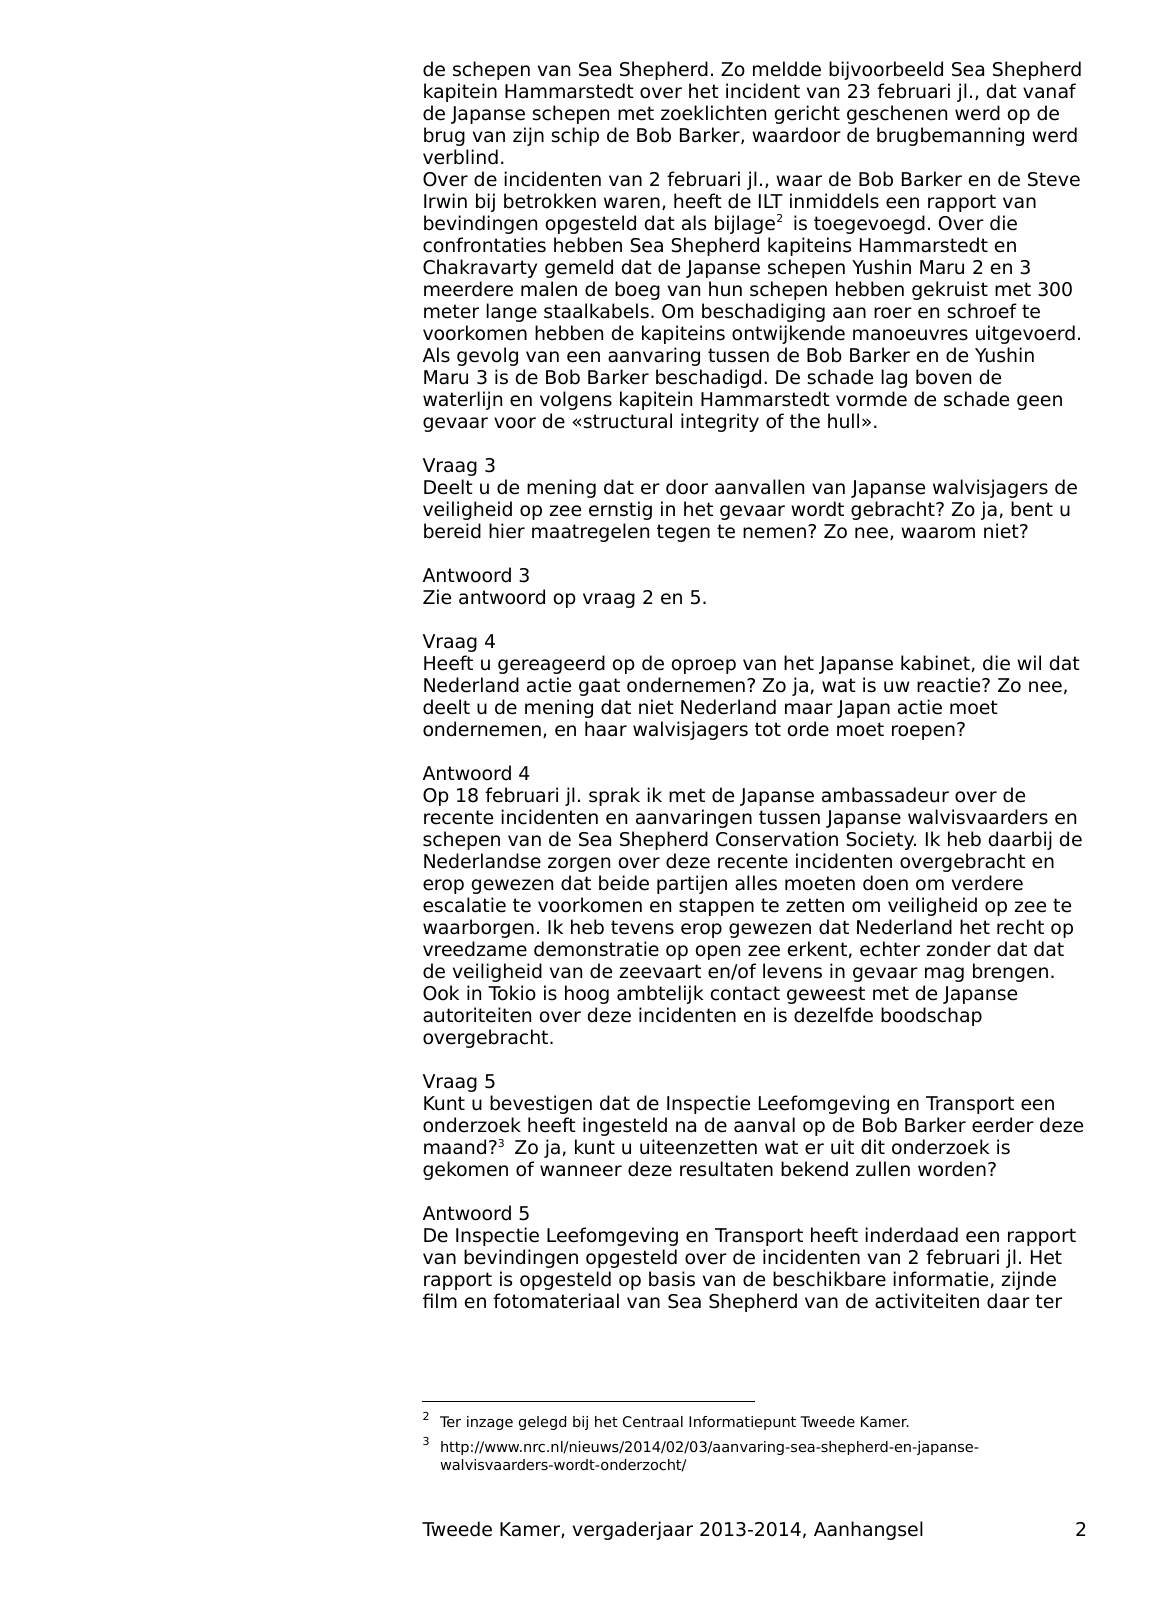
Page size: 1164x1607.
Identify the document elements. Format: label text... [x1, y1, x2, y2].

text Vraag 5 [422, 1071, 1087, 1093]
text Ter inzage gelegd bij het Centraal Informatiepunt Tweede Kamer. [422, 1410, 1087, 1432]
text de schepen van Sea Shepherd. Zo meldde bijvoorbeeld Sea Shepherd kapitein Hammarstedt over het incident van 23 februari jl., dat vanaf de Japanse schepen met zoeklichten gericht geschenen werd op de brug van zijn schip de Bob Barker, waardoor de brugbemanning werd verblind. [422, 59, 1087, 169]
text Deelt u de mening dat er door aanvallen van Japanse walvisjagers de veiligheid op zee ernstig in het gevaar wordt gebracht? Zo ja, bent u bereid hier maatregelen tegen te nemen? Zo nee, waarom niet? [422, 477, 1087, 543]
text Vraag 4 [422, 631, 1087, 653]
text Heeft u gereageerd op de oproep van het Japanse kabinet, die wil dat Nederland actie gaat ondernemen? Zo ja, wat is uw reactie? Zo nee, deelt u de mening dat niet Nederland maar Japan actie moet ondernemen, en haar walvisjagers tot orde moet roepen? [422, 653, 1087, 741]
text Antwoord 4 [422, 763, 1087, 785]
text Over de incidenten van 2 februari jl., waar de Bob Barker en de Steve Irwin bij betrokken waren, heeft de ILT inmiddels een rapport van bevindingen opgesteld dat als bijlage is toegevoegd. Over die confrontaties hebben Sea Shepherd kapiteins Hammarstedt en Chakravarty gemeld dat de Japanse schepen Yushin Maru 2 en 3 meerdere malen de boeg van hun schepen hebben gekruist met 300 meter lange staalkabels. Om beschadiging aan roer en schroef te voorkomen hebben de kapiteins ontwijkende manoeuvres uitgevoerd. Als gevolg van een aanvaring tussen de Bob Barker en de Yushin Maru 3 is de Bob Barker beschadigd. De schade lag boven de waterlijn en volgens kapitein Hammarstedt vormde de schade geen gevaar voor de «structural integrity of the hull». [422, 169, 1087, 433]
text Ook in Tokio is hoog ambtelijk contact geweest met de Japanse autoriteiten over deze incidenten en is dezelfde boodschap overgebracht. [422, 983, 1087, 1049]
text Antwoord 5 [422, 1203, 1087, 1225]
text Op 18 februari jl. sprak ik met de Japanse ambassadeur over de recente incidenten en aanvaringen tussen Japanse walvisvaarders en schepen van de Sea Shepherd Conservation Society. Ik heb daarbij de Nederlandse zorgen over deze recente incidenten overgebracht en erop gewezen dat beide partijen alles moeten doen om verdere escalatie te voorkomen en stappen te zetten om veiligheid op zee te waarborgen. Ik heb tevens erop gewezen dat Nederland het recht op vreedzame demonstratie op open zee erkent, echter zonder dat dat de veiligheid van de zeevaart en/of levens in gevaar mag brengen. [422, 785, 1087, 983]
text http://www.nrc.nl/nieuws/2014/02/03/aanvaring-sea-shepherd-en-japanse-walvisvaarders-wordt-onderzocht/ [422, 1435, 1087, 1474]
text Kunt u bevestigen dat de Inspectie Leefomgeving en Transport een onderzoek heeft ingesteld na de aanval op de Bob Barker eerder deze maand? Zo ja, kunt u uiteenzetten wat er uit dit onderzoek is gekomen of wanneer deze resultaten bekend zullen worden? [422, 1093, 1087, 1181]
text Vraag 3 [422, 455, 1087, 477]
text Zie antwoord op vraag 2 en 5. [422, 587, 1087, 609]
text Antwoord 3 [422, 565, 1087, 587]
text De Inspectie Leefomgeving en Transport heeft inderdaad een rapport van bevindingen opgesteld over de incidenten van 2 februari jl. Het rapport is opgesteld op basis van de beschikbare informatie, zijnde film en fotomateriaal van Sea Shepherd van de activiteiten daar ter [422, 1225, 1087, 1313]
